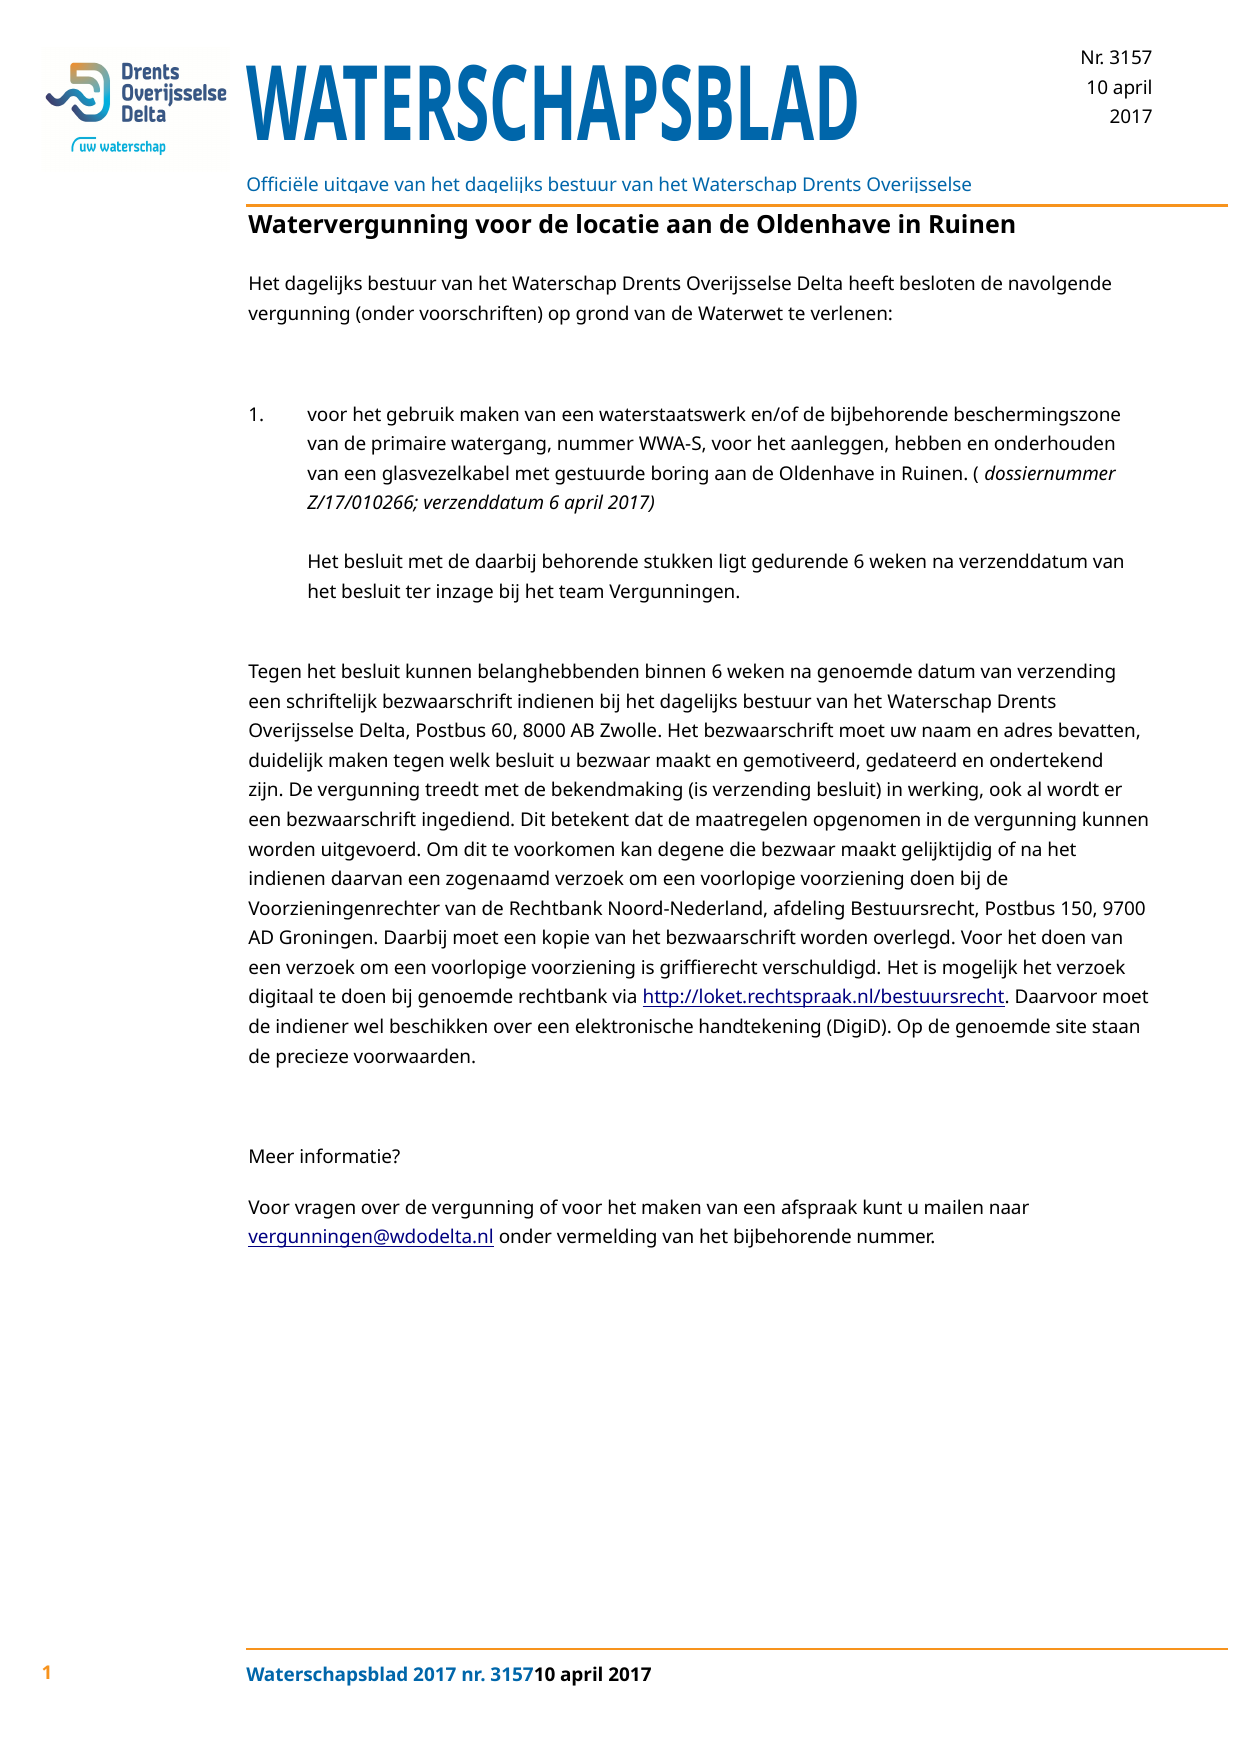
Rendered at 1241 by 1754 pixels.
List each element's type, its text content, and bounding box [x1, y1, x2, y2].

list voor het gebruik maken van een waterstaatswerk en/of de bijbehorende beschermingszone van de primaire watergang, nummer WWA-S, voor het aanleggen, hebben en onderhouden van een glasvezelkabel met gestuurde boring aan de Oldenhave in Ruinen. ( dossiernummer Z/17/010266; verzenddatum 6 april 2017) [248, 401, 1152, 515]
picture [41, 47, 231, 172]
text Watervergunning voor de locatie aan de Oldenhave in Ruinen [248, 207, 1152, 241]
text Voor vragen over de vergunning of voor het maken van een afspraak kunt u mailen naar vergunningen@wdodelta.nl onder vermelding van het bijbehorende nummer. [248, 1194, 1152, 1249]
text Tegen het besluit kunnen belanghebbenden binnen 6 weken na genoemde datum van verzending een schriftelijk bezwaarschrift indienen bij het dagelijks bestuur van het Waterschap Drents Overijsselse Delta, Postbus 60, 8000 AB Zwolle. Het bezwaarschrift moet uw naam en adres bevatten, duidelijk maken tegen welk besluit u bezwaar maakt en gemotiveerd, gedateerd en ondertekend zijn. De vergunning treedt met de bekendmaking (is verzending besluit) in werking, ook al wordt er een bezwaarschrift ingediend. Dit betekent dat de maatregelen opgenomen in de vergunning kunnen worden uitgevoerd. Om dit te voorkomen kan degene die bezwaar maakt gelijktijdig of na het indienen daarvan een zogenaamd verzoek om een voorlopige voorziening doen bij de Voorzieningenrechter van de Rechtbank Noord-Nederland, afdeling Bestuursrecht, Postbus 150, 9700 AD Groningen. Daarbij moet een kopie van het bezwaarschrift worden overlegd. Voor het doen van een verzoek om een voorlopige voorziening is griffierecht verschuldigd. Het is mogelijk het verzoek digitaal te doen bij genoemde rechtbank via http://loket.rechtspraak.nl/bestuursrecht. Daarvoor moet de indiener wel beschikken over een elektronische handtekening (DigiD). Op de genoemde site staan de precieze voorwaarden. [248, 658, 1152, 1068]
list Het besluit met de daarbij behorende stukken ligt gedurende 6 weken na verzenddatum van het besluit ter inzage bij het team Vergunningen. [248, 549, 1152, 604]
text Het dagelijks bestuur van het Waterschap Drents Overijsselse Delta heeft besloten de navolgende vergunning (onder voorschriften) op grond van de Waterwet te verlenen: [248, 270, 1152, 326]
text Meer informatie? [248, 1144, 1152, 1169]
